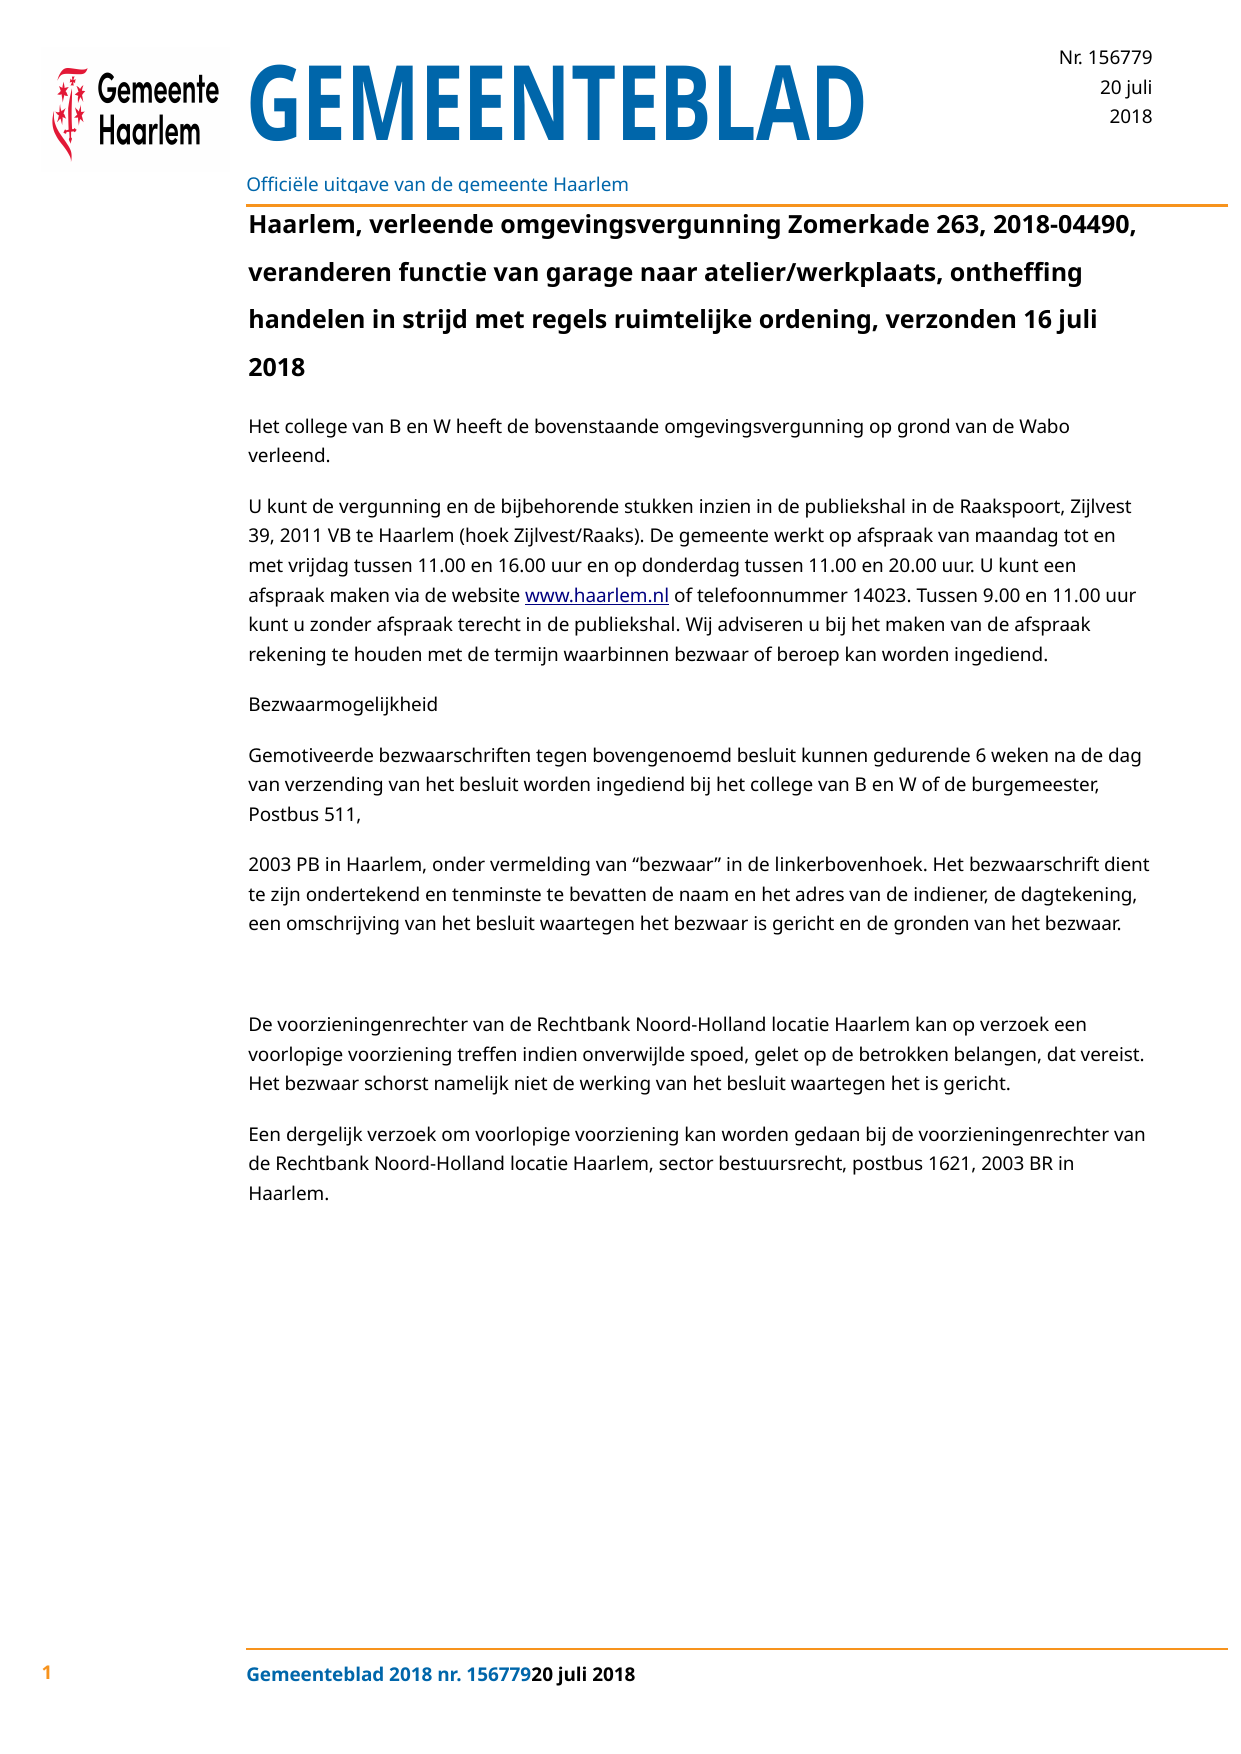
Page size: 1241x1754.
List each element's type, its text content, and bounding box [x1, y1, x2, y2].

picture [41, 47, 231, 172]
text Een dergelijk verzoek om voorlopige voorziening kan worden gedaan bij de voorzieningenrechter van de Rechtbank Noord-Holland locatie Haarlem, sector bestuursrecht, postbus 1621, 2003 BR in Haarlem. [248, 1121, 1152, 1206]
text Haarlem, verleende omgevingsvergunning Zomerkade 263, 2018-04490, veranderen functie van garage naar atelier/werkplaats, ontheffing handelen in strijd met regels ruimtelijke ordening, verzonden 16 juli 2018 [248, 207, 1152, 384]
text U kunt de vergunning en de bijbehorende stukken inzien in de publiekshal in de Raakspoort, Zijlvest 39, 2011 VB te Haarlem (hoek Zijlvest/Raaks). De gemeente werkt op afspraak van maandag tot en met vrijdag tussen 11.00 en 16.00 uur en op donderdag tussen 11.00 en 20.00 uur. U kunt een afspraak maken via de website www.haarlem.nl of telefoonnummer 14023. Tussen 9.00 en 11.00 uur kunt u zonder afspraak terecht in de publiekshal. Wij adviseren u bij het maken van de afspraak rekening te houden met de termijn waarbinnen bezwaar of beroep kan worden ingediend. [248, 493, 1152, 667]
text Het college van B en W heeft de bovenstaande omgevingsvergunning op grond van de Wabo verleend. [248, 413, 1152, 468]
text Bezwaarmogelijkheid [248, 691, 1152, 717]
text 2003 PB in Haarlem, onder vermelding van “bezwaar” in de linkerbovenhoek. Het bezwaarschrift dient te zijn ondertekend en tenminste te bevatten de naam en het adres van de indiener, de dagtekening, een omschrijving van het besluit waartegen het bezwaar is gericht en de gronden van het bezwaar. [248, 851, 1152, 936]
text De voorzieningenrechter van de Rechtbank Noord-Holland locatie Haarlem kan op verzoek een voorlopige voorziening treffen indien onverwijlde spoed, gelet op de betrokken belangen, dat vereist. Het bezwaar schorst namelijk niet de werking van het besluit waartegen het is gericht. [248, 1011, 1152, 1096]
text Gemotiveerde bezwaarschriften tegen bovengenoemd besluit kunnen gedurende 6 weken na de dag van verzending van het besluit worden ingediend bij het college van B en W of de burgemeester, Postbus 511, [248, 742, 1152, 827]
